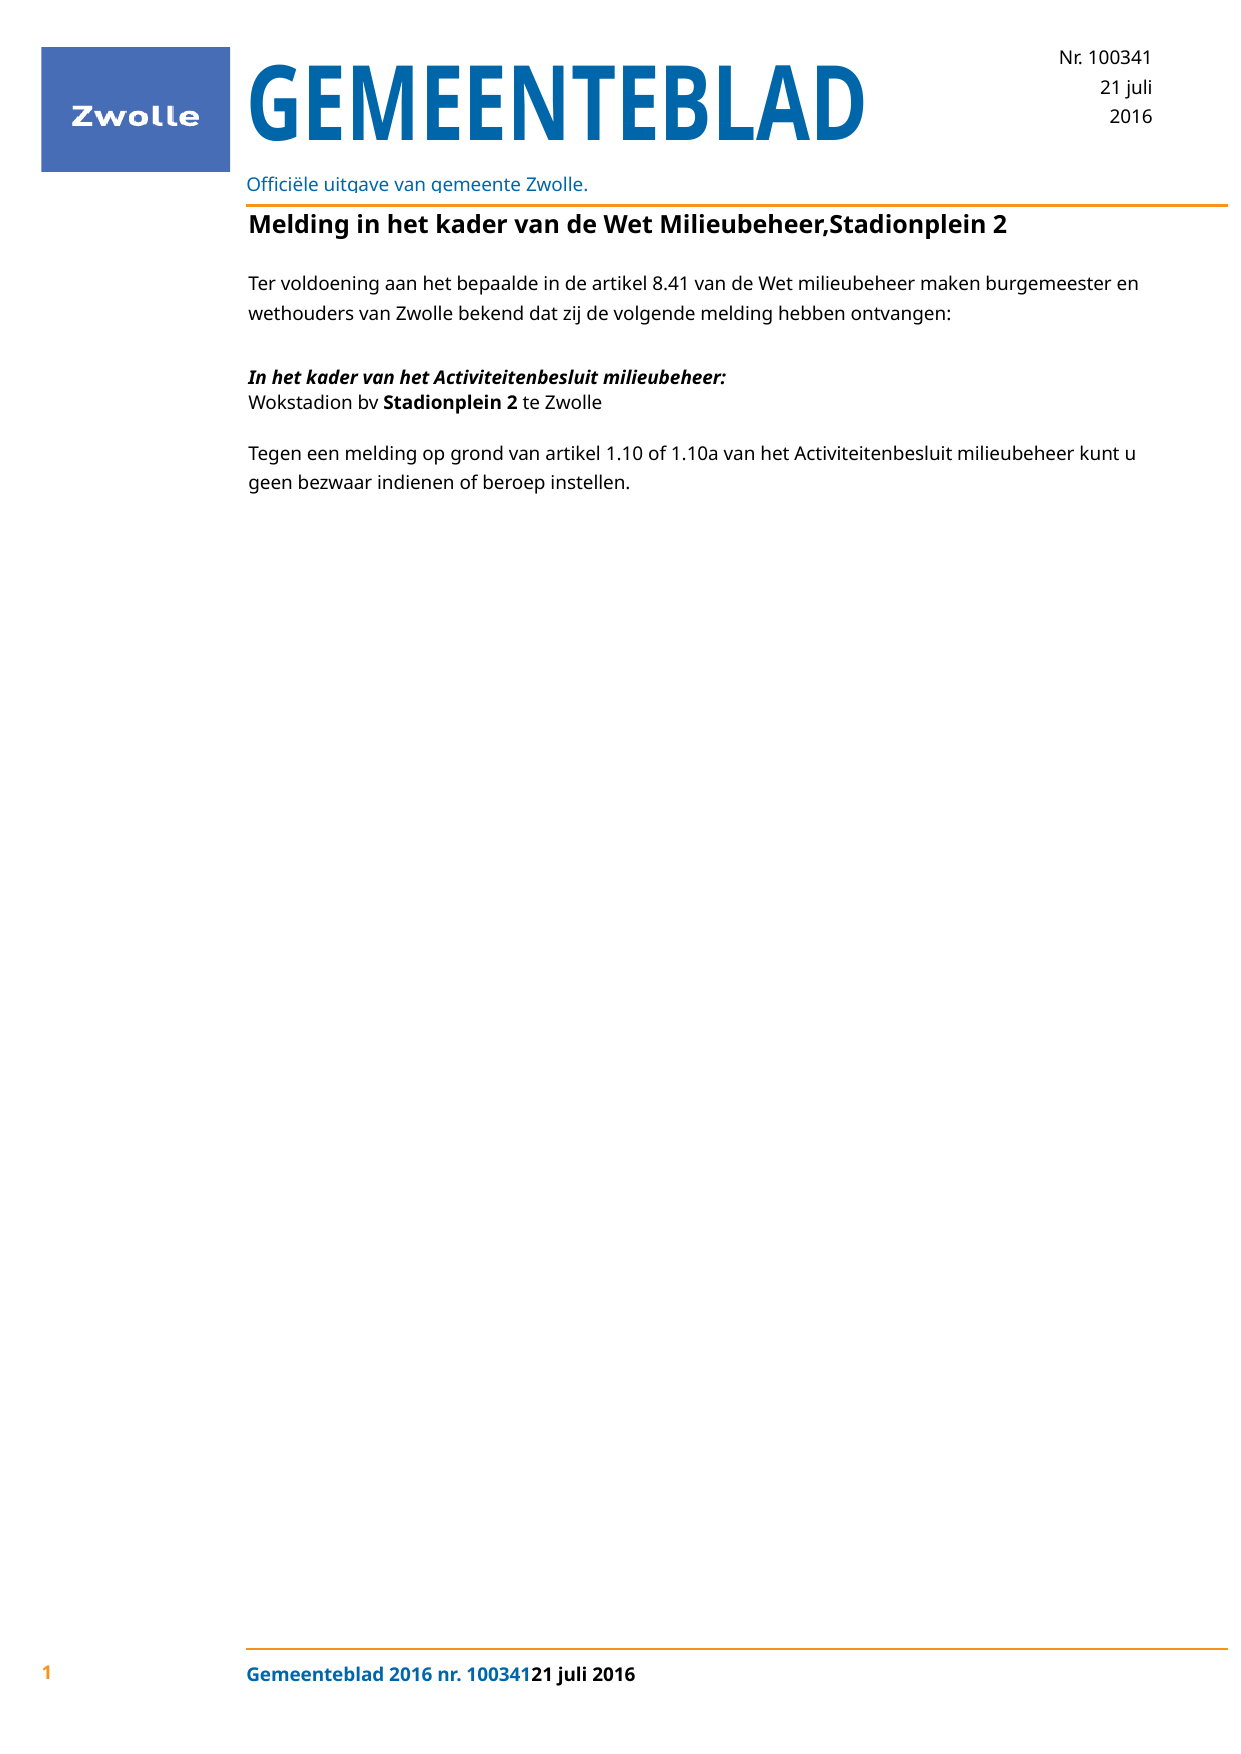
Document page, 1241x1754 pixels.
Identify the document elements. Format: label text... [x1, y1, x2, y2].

text Wokstadion bv Stadionplein 2 te Zwolle [248, 389, 1152, 415]
picture [41, 47, 231, 172]
text In het kader van het Activiteitenbesluit milieubeheer: [248, 364, 1152, 389]
text Ter voldoening aan het bepaalde in de artikel 8.41 van de Wet milieubeheer maken burgemeester en wethouders van Zwolle bekend dat zij de volgende melding hebben ontvangen: [248, 270, 1152, 326]
text Melding in het kader van de Wet Milieubeheer,Stadionplein 2 [248, 207, 1152, 241]
text Tegen een melding op grond van artikel 1.10 of 1.10a van het Activiteitenbesluit milieubeheer kunt u geen bezwaar indienen of beroep instellen. [248, 440, 1152, 495]
